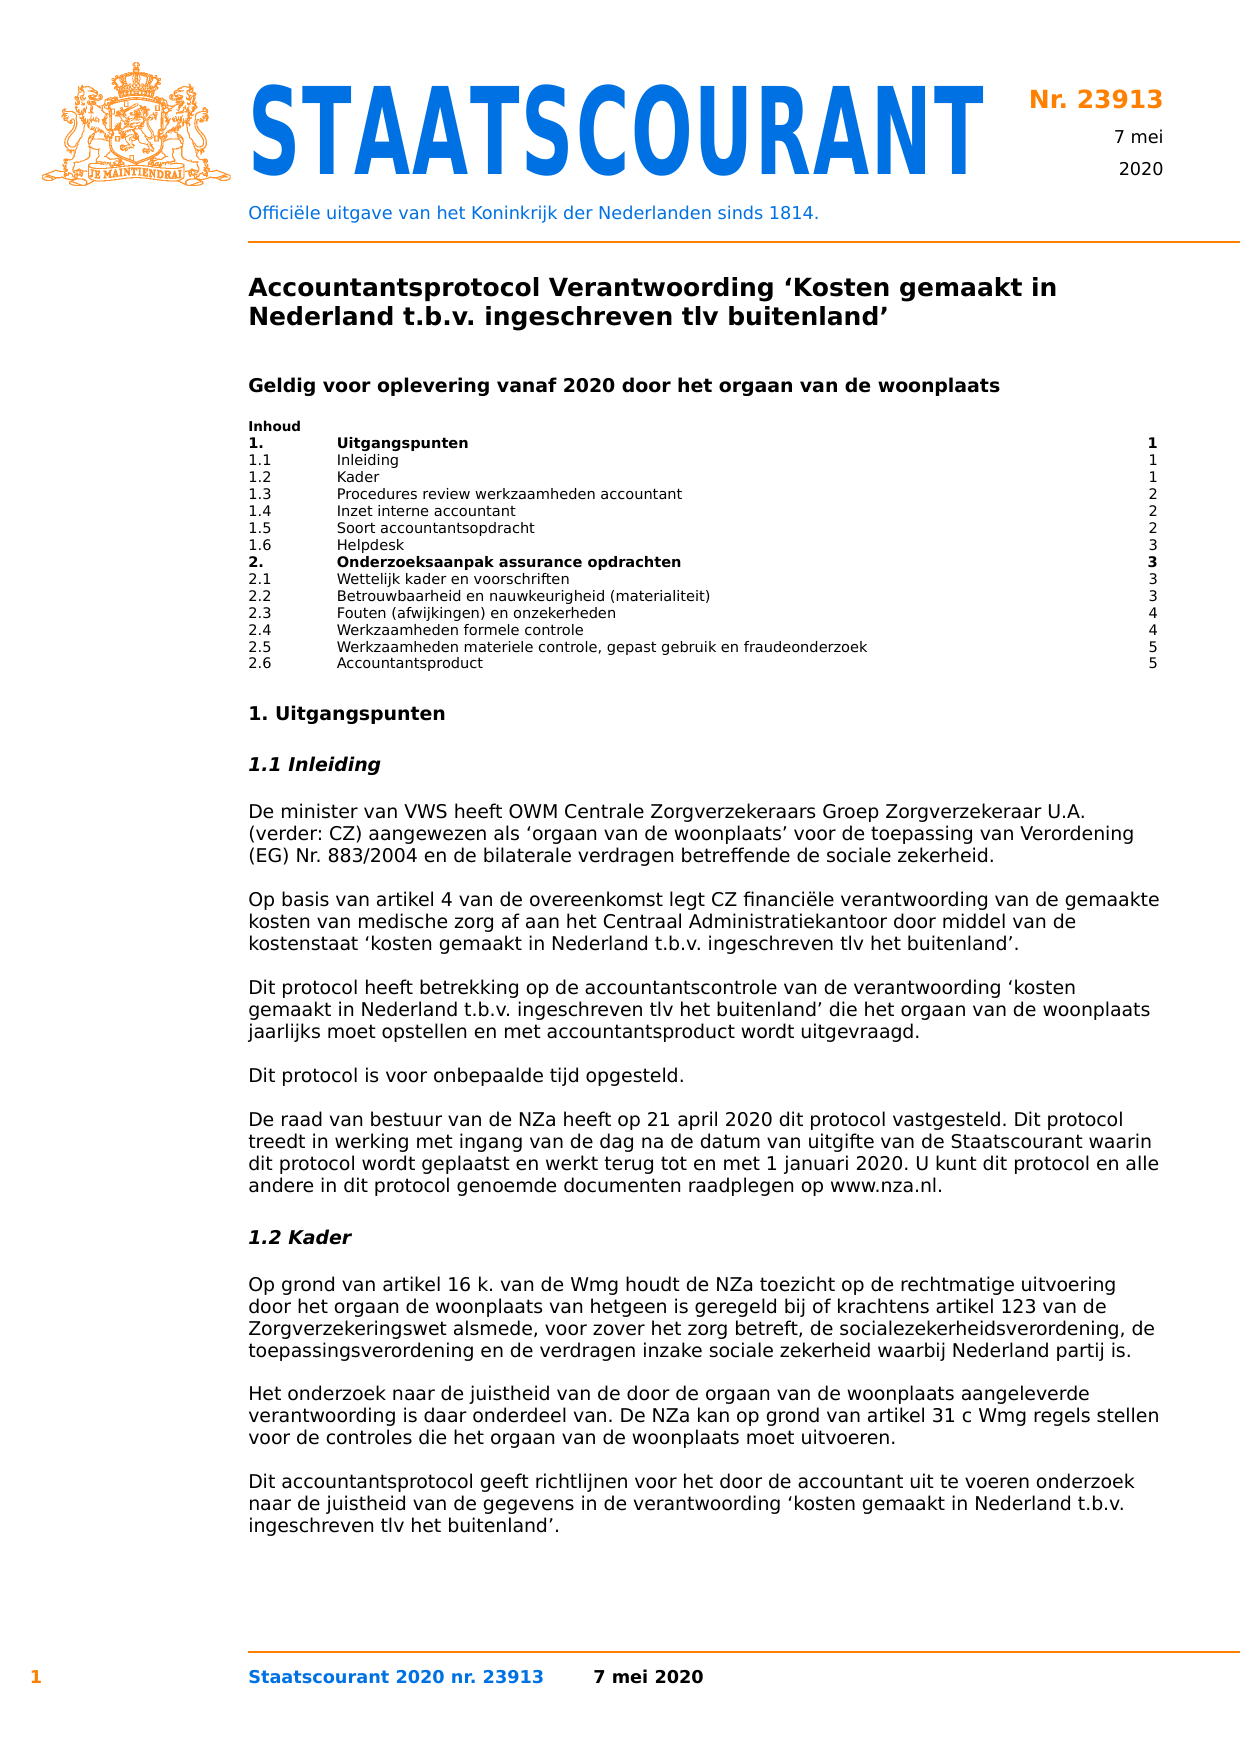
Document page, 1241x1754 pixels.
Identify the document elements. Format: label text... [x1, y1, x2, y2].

table_cell 1 [997, 469, 1163, 486]
table_cell 2 [997, 520, 1163, 537]
text Dit protocol is voor onbepaalde tijd opgesteld. [248, 1065, 1163, 1087]
table_cell 3 [997, 588, 1163, 604]
table_cell 2.4 [248, 621, 331, 638]
subtitle 1.2 Kader [248, 1227, 1163, 1248]
table_cell 3 [997, 554, 1163, 571]
text De raad van bestuur van de NZa heeft op 21 april 2020 dit protocol vastgesteld. Dit protocol treedt in werking met ingang van de dag na de datum van uitgifte van de Staatscourant waarin dit protocol wordt geplaatst en werkt terug tot en met 1 januari 2020. U kunt dit protocol en alle andere in dit protocol genoemde documenten raadplegen op www.nza.nl. [248, 1109, 1163, 1197]
table_cell 4 [997, 621, 1163, 638]
text Op basis van artikel 4 van de overeenkomst legt CZ financiële verantwoording van de gemaakte kosten van medische zorg af aan het Centraal Administratiekantoor door middel van de kostenstaat ‘kosten gemaakt in Nederland t.b.v. ingeschreven tlv het buitenland’. [248, 889, 1163, 955]
table_cell 1.1 [248, 452, 331, 469]
table_cell Inzet interne accountant [331, 503, 997, 519]
table_cell Helpdesk [331, 537, 997, 553]
table_cell 1.3 [248, 486, 331, 503]
subtitle 1.1 Inleiding [248, 754, 1163, 776]
table_cell 2.1 [248, 571, 331, 587]
table_cell Kader [331, 469, 997, 486]
table_cell Soort accountantsopdracht [331, 520, 997, 537]
table_cell 1.4 [248, 503, 331, 519]
table_cell 1. [248, 435, 331, 452]
picture [41, 62, 231, 186]
text Dit protocol heeft betrekking op de accountantscontrole van de verantwoording ‘kosten gemaakt in Nederland t.b.v. ingeschreven tlv het buitenland’ die het orgaan van de woonplaats jaarlijks moet opstellen en met accountantsproduct wordt uitgevraagd. [248, 977, 1163, 1043]
table_cell 5 [997, 639, 1163, 655]
text Het onderzoek naar de juistheid van de door de orgaan van de woonplaats aangeleverde verantwoording is daar onderdeel van. De NZa kan op grond van artikel 31 c Wmg regels stellen voor de controles die het orgaan van de woonplaats moet uitvoeren. [248, 1383, 1163, 1449]
table_cell 2020 [998, 153, 1240, 203]
table_header STAATSCOURANT [248, 62, 998, 203]
table_cell 2.2 [248, 588, 331, 604]
table_header Nr. 23913 [998, 62, 1240, 121]
table_cell 2. [248, 554, 331, 571]
table_cell 2.5 [248, 639, 331, 655]
table_cell 2.6 [248, 655, 331, 672]
table_cell 1.5 [248, 520, 331, 537]
text Op grond van artikel 16 k. van de Wmg houdt de NZa toezicht op de rechtmatige uitvoering door het orgaan de woonplaats van hetgeen is geregeld bij of krachtens artikel 123 van de Zorgverzekeringswet alsmede, voor zover het zorg betreft, de socialezekerheidsverordening, de toepassingsverordening en de verdragen inzake sociale zekerheid waarbij Nederland partij is. [248, 1273, 1163, 1361]
table_header Inhoud [248, 419, 1163, 435]
table_cell Inleiding [331, 452, 997, 469]
table_cell 3 [997, 571, 1163, 587]
table_header [25, 62, 248, 241]
table_cell 2 [997, 486, 1163, 503]
table_cell 1.2 [248, 469, 331, 486]
table_cell Procedures review werkzaamheden accountant [331, 486, 997, 503]
table_cell 4 [997, 605, 1163, 621]
table_cell Onderzoeksaanpak assurance opdrachten [331, 554, 997, 571]
table_cell Werkzaamheden materiele controle, gepast gebruik en fraudeonderzoek [331, 639, 997, 655]
table_cell 1 [997, 452, 1163, 469]
table_cell Uitgangspunten [331, 435, 997, 452]
table_cell 2 [997, 503, 1163, 519]
table_cell 1 [997, 435, 1163, 452]
table_cell 5 [997, 655, 1163, 672]
subtitle Accountantsprotocol Verantwoording ‘Kosten gemaakt in Nederland t.b.v. ingeschreven tlv buitenland’ [248, 273, 1163, 331]
table_cell Officiële uitgave van het Koninkrijk der Nederlanden sinds 1814. [248, 203, 1240, 241]
text Dit accountantsprotocol geeft richtlijnen voor het door de accountant uit te voeren onderzoek naar de juistheid van de gegevens in de verantwoording ‘kosten gemaakt in Nederland t.b.v. ingeschreven tlv het buitenland’. [248, 1471, 1163, 1537]
text Geldig voor oplevering vanaf 2020 door het orgaan van de woonplaats [248, 375, 1163, 397]
table_cell Wettelijk kader en voorschriften [331, 571, 997, 587]
subtitle 1. Uitgangspunten [248, 702, 1163, 724]
text De minister van VWS heeft OWM Centrale Zorgverzekeraars Groep Zorgverzekeraar U.A. (verder: CZ) aangewezen als ‘orgaan van de woonplaats’ voor de toepassing van Verordening (EG) Nr. 883/2004 en de bilaterale verdragen betreffende de sociale zekerheid. [248, 801, 1163, 867]
table_cell 3 [997, 537, 1163, 553]
table_cell 2.3 [248, 605, 331, 621]
table_cell Werkzaamheden formele controle [331, 621, 997, 638]
table_cell Accountantsproduct [331, 655, 997, 672]
table_cell Fouten (afwijkingen) en onzekerheden [331, 605, 997, 621]
table_cell Betrouwbaarheid en nauwkeurigheid (materialiteit) [331, 588, 997, 604]
table_cell 7 mei [998, 121, 1240, 153]
table_cell 1.6 [248, 537, 331, 553]
